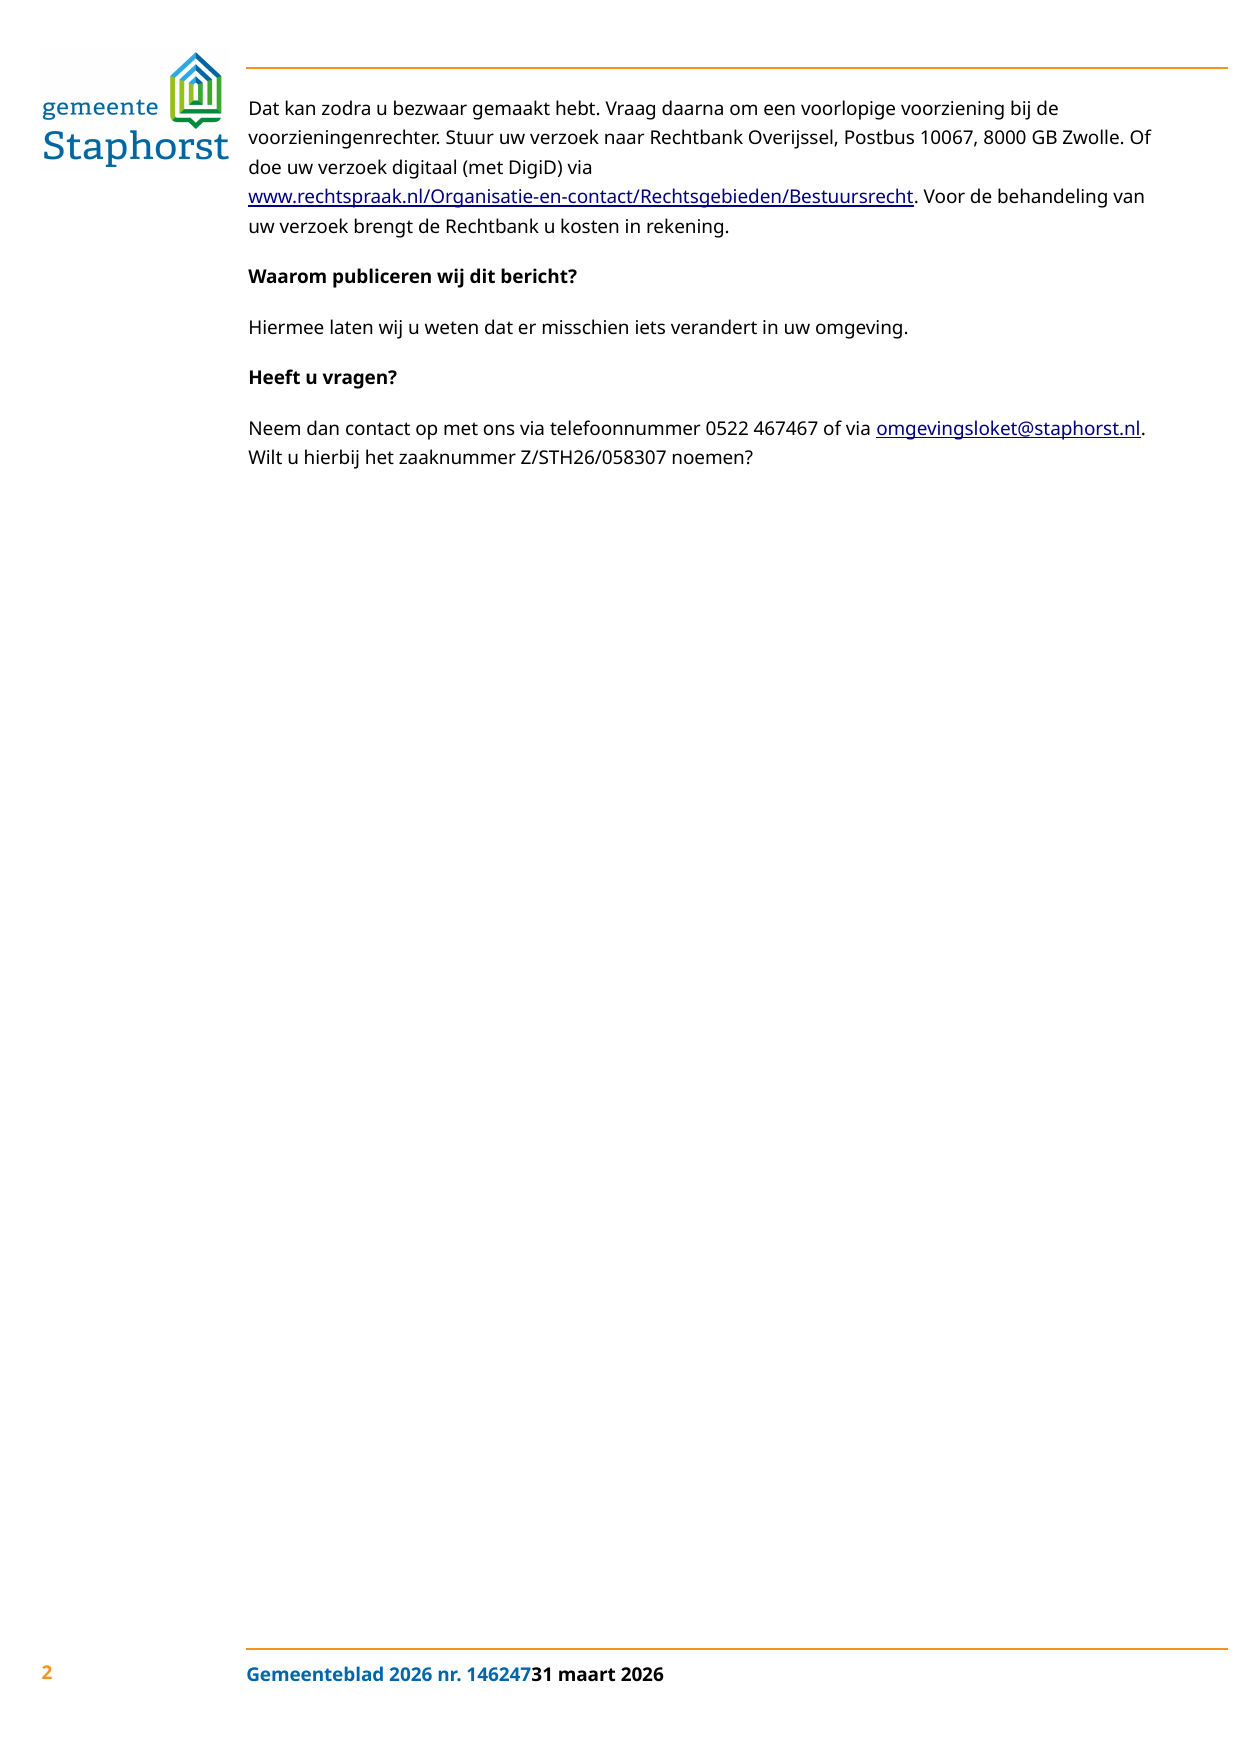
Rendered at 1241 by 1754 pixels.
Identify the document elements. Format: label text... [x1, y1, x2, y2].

text Dat kan zodra u bezwaar gemaakt hebt. Vraag daarna om een voorlopige voorziening bij de voorzieningenrechter. Stuur uw verzoek naar Rechtbank Overijssel, Postbus 10067, 8000 GB Zwolle. Of doe uw verzoek digitaal (met DigiD) via www.rechtspraak.nl/Organisatie-en-contact/Rechtsgebieden/Bestuursrecht. Voor de behandeling van uw verzoek brengt de Rechtbank u kosten in rekening. [248, 95, 1152, 239]
text Hiermee laten wij u weten dat er misschien iets verandert in uw omgeving. [248, 314, 1152, 340]
picture [41, 47, 231, 172]
text Neem dan contact op met ons via telefoonnummer 0522 467467 of via omgevingsloket@staphorst.nl. Wilt u hierbij het zaaknummer Z/STH26/058307 noemen? [248, 415, 1152, 470]
text Waarom publiceren wij dit bericht? [248, 263, 1152, 289]
text Heeft u vragen? [248, 364, 1152, 390]
